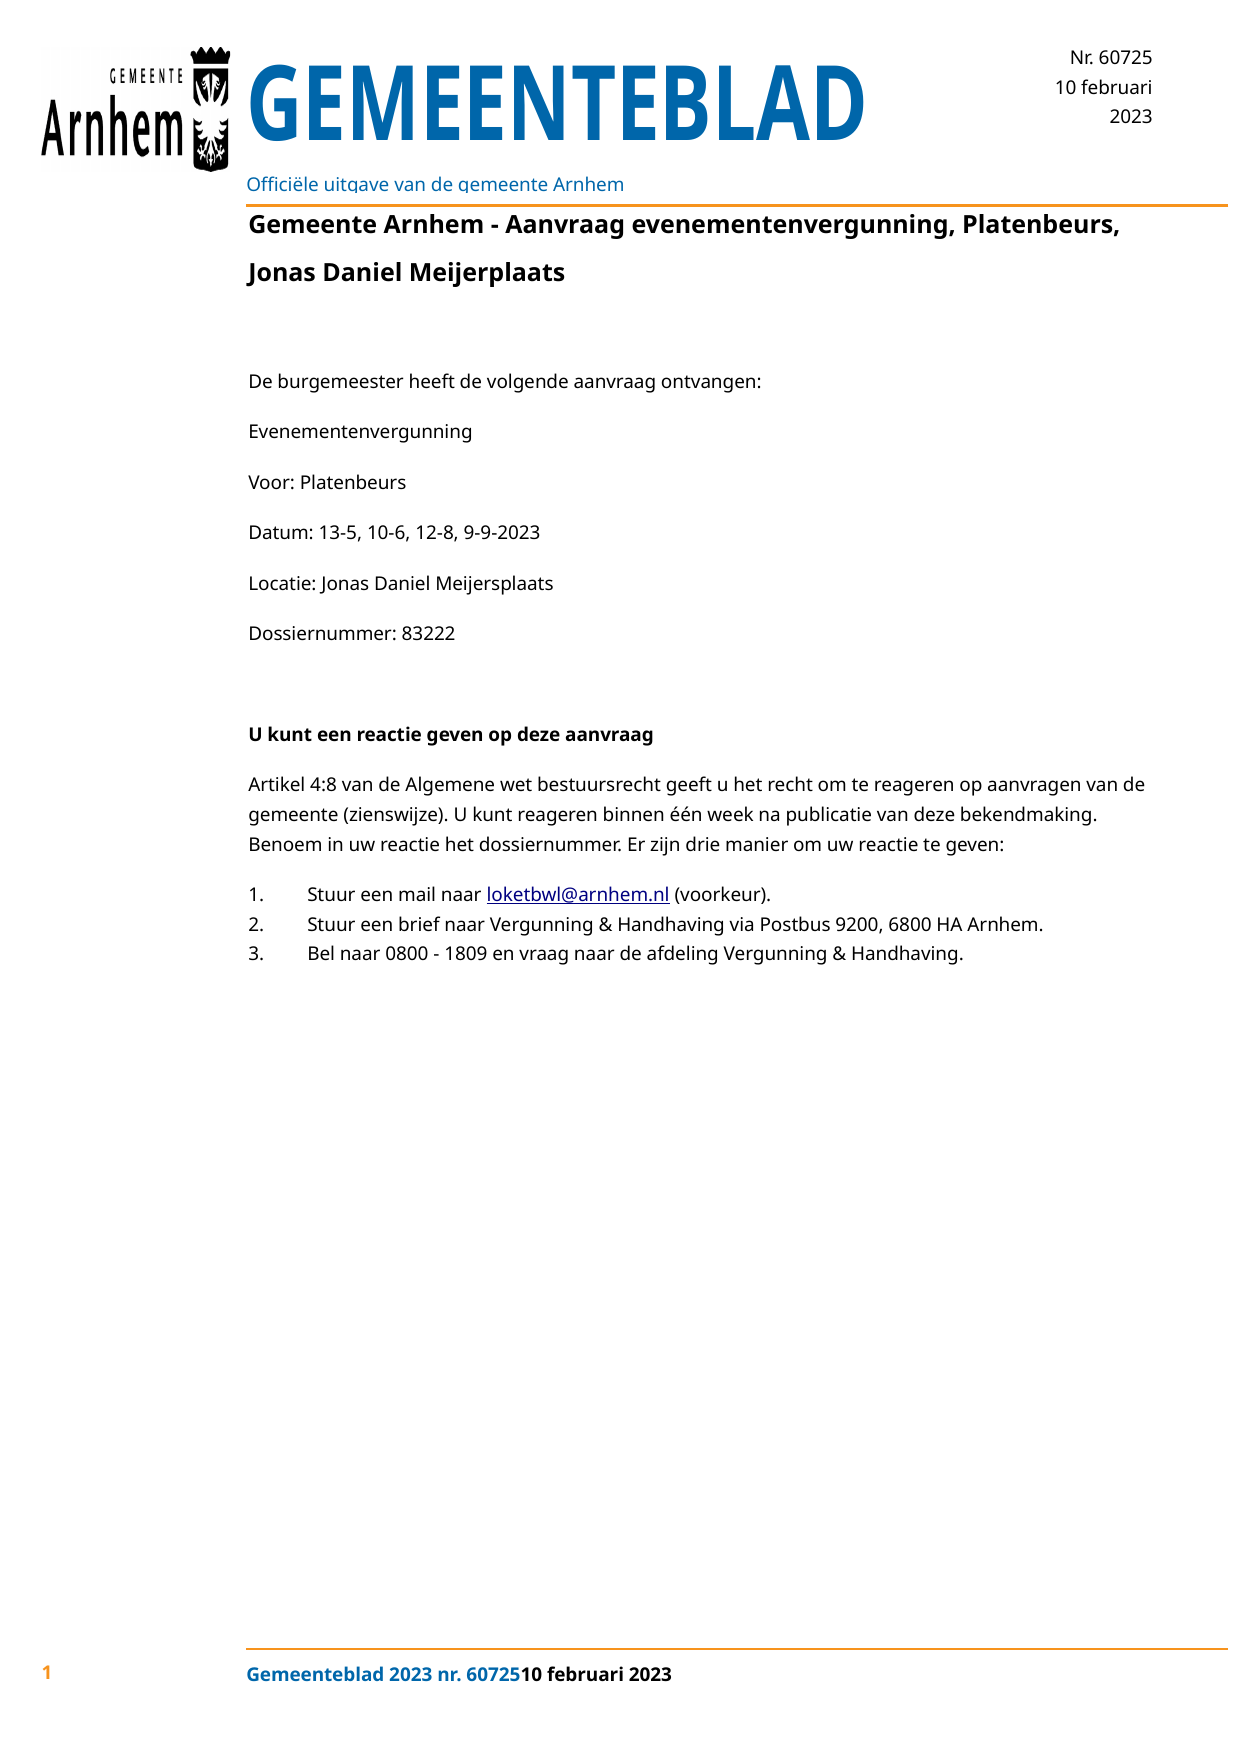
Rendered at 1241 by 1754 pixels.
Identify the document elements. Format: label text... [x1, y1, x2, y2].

text Gemeente Arnhem - Aanvraag evenementenvergunning, Platenbeurs, Jonas Daniel Meijerplaats [248, 207, 1152, 288]
text Evenementenvergunning [248, 419, 1152, 444]
text De burgemeester heeft de volgende aanvraag ontvangen: [248, 368, 1152, 394]
list Stuur een mail naar loketbwl@arnhem.nl (voorkeur). [248, 881, 1152, 907]
text Artikel 4:8 van de Algemene wet bestuursrecht geeft u het recht om te reageren op aanvragen van de gemeente (zienswijze). U kunt reageren binnen één week na publicatie van deze bekendmaking. Benoem in uw reactie het dossiernummer. Er zijn drie manier om uw reactie te geven: [248, 772, 1152, 857]
list Bel naar 0800 - 1809 en vraag naar de afdeling Vergunning & Handhaving. [248, 940, 1152, 966]
picture [41, 47, 231, 172]
text Voor: Platenbeurs [248, 469, 1152, 495]
text U kunt een reactie geven op deze aanvraag [248, 721, 1152, 747]
text Dossiernummer: 83222 [248, 620, 1152, 646]
text Locatie: Jonas Daniel Meijersplaats [248, 570, 1152, 596]
list Stuur een brief naar Vergunning & Handhaving via Postbus 9200, 6800 HA Arnhem. [248, 911, 1152, 937]
text Datum: 13-5, 10-6, 12-8, 9-9-2023 [248, 519, 1152, 545]
